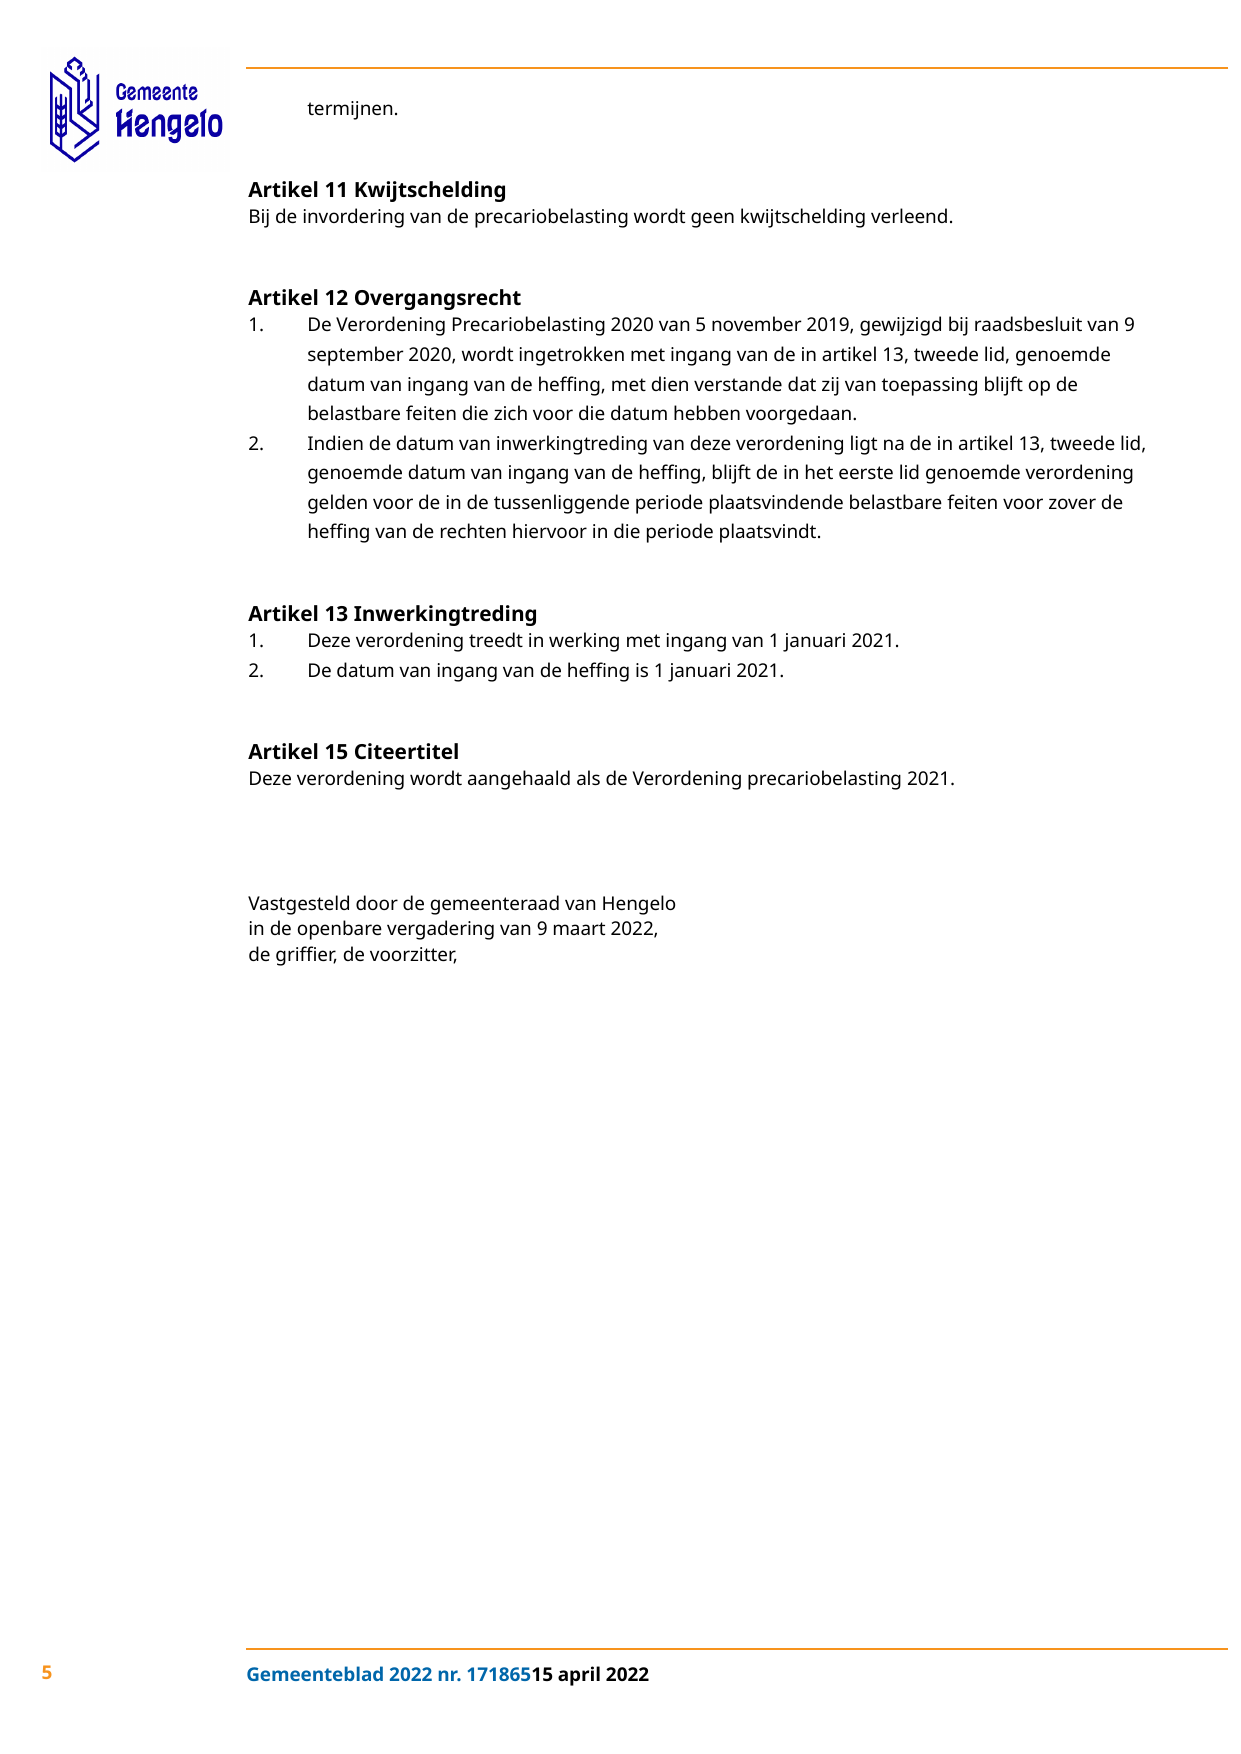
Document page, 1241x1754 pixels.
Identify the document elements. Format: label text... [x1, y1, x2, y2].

text Artikel 11 Kwijtschelding [248, 175, 1152, 203]
list Indien de datum van inwerkingtreding van deze verordening ligt na de in artikel 13, tweede lid, genoemde datum van ingang van de heffing, blijft de in het eerste lid genoemde verordening gelden voor de in de tussenliggende periode plaatsvindende belastbare feiten voor zover de heffing van de rechten hiervoor in die periode plaatsvindt. [248, 430, 1152, 544]
text Vastgesteld door de gemeenteraad van Hengelo [248, 890, 1152, 915]
list Deze verordening treedt in werking met ingang van 1 januari 2021. [248, 627, 1152, 653]
list De datum van ingang van de heffing is 1 januari 2021. [248, 657, 1152, 682]
list De Verordening Precariobelasting 2020 van 5 november 2019, gewijzigd bij raadsbesluit van 9 september 2020, wordt ingetrokken met ingang van de in artikel 13, tweede lid, genoemde datum van ingang van de heffing, met dien verstande dat zij van toepassing blijft op de belastbare feiten die zich voor die datum hebben voorgedaan. [248, 312, 1152, 426]
text Bij de invordering van de precariobelasting wordt geen kwijtschelding verleend. [248, 203, 1152, 229]
picture [41, 47, 231, 172]
text Artikel 15 Citeertitel [248, 737, 1152, 765]
text Artikel 13 Inwerkingtreding [248, 599, 1152, 627]
text de griffier, de voorzitter, [248, 941, 1152, 967]
text Deze verordening wordt aangehaald als de Verordening precariobelasting 2021. [248, 765, 1152, 791]
text Artikel 12 Overgangsrecht [248, 283, 1152, 312]
text in de openbare vergadering van 9 maart 2022, [248, 915, 1152, 941]
list termijnen. [248, 95, 1152, 121]
